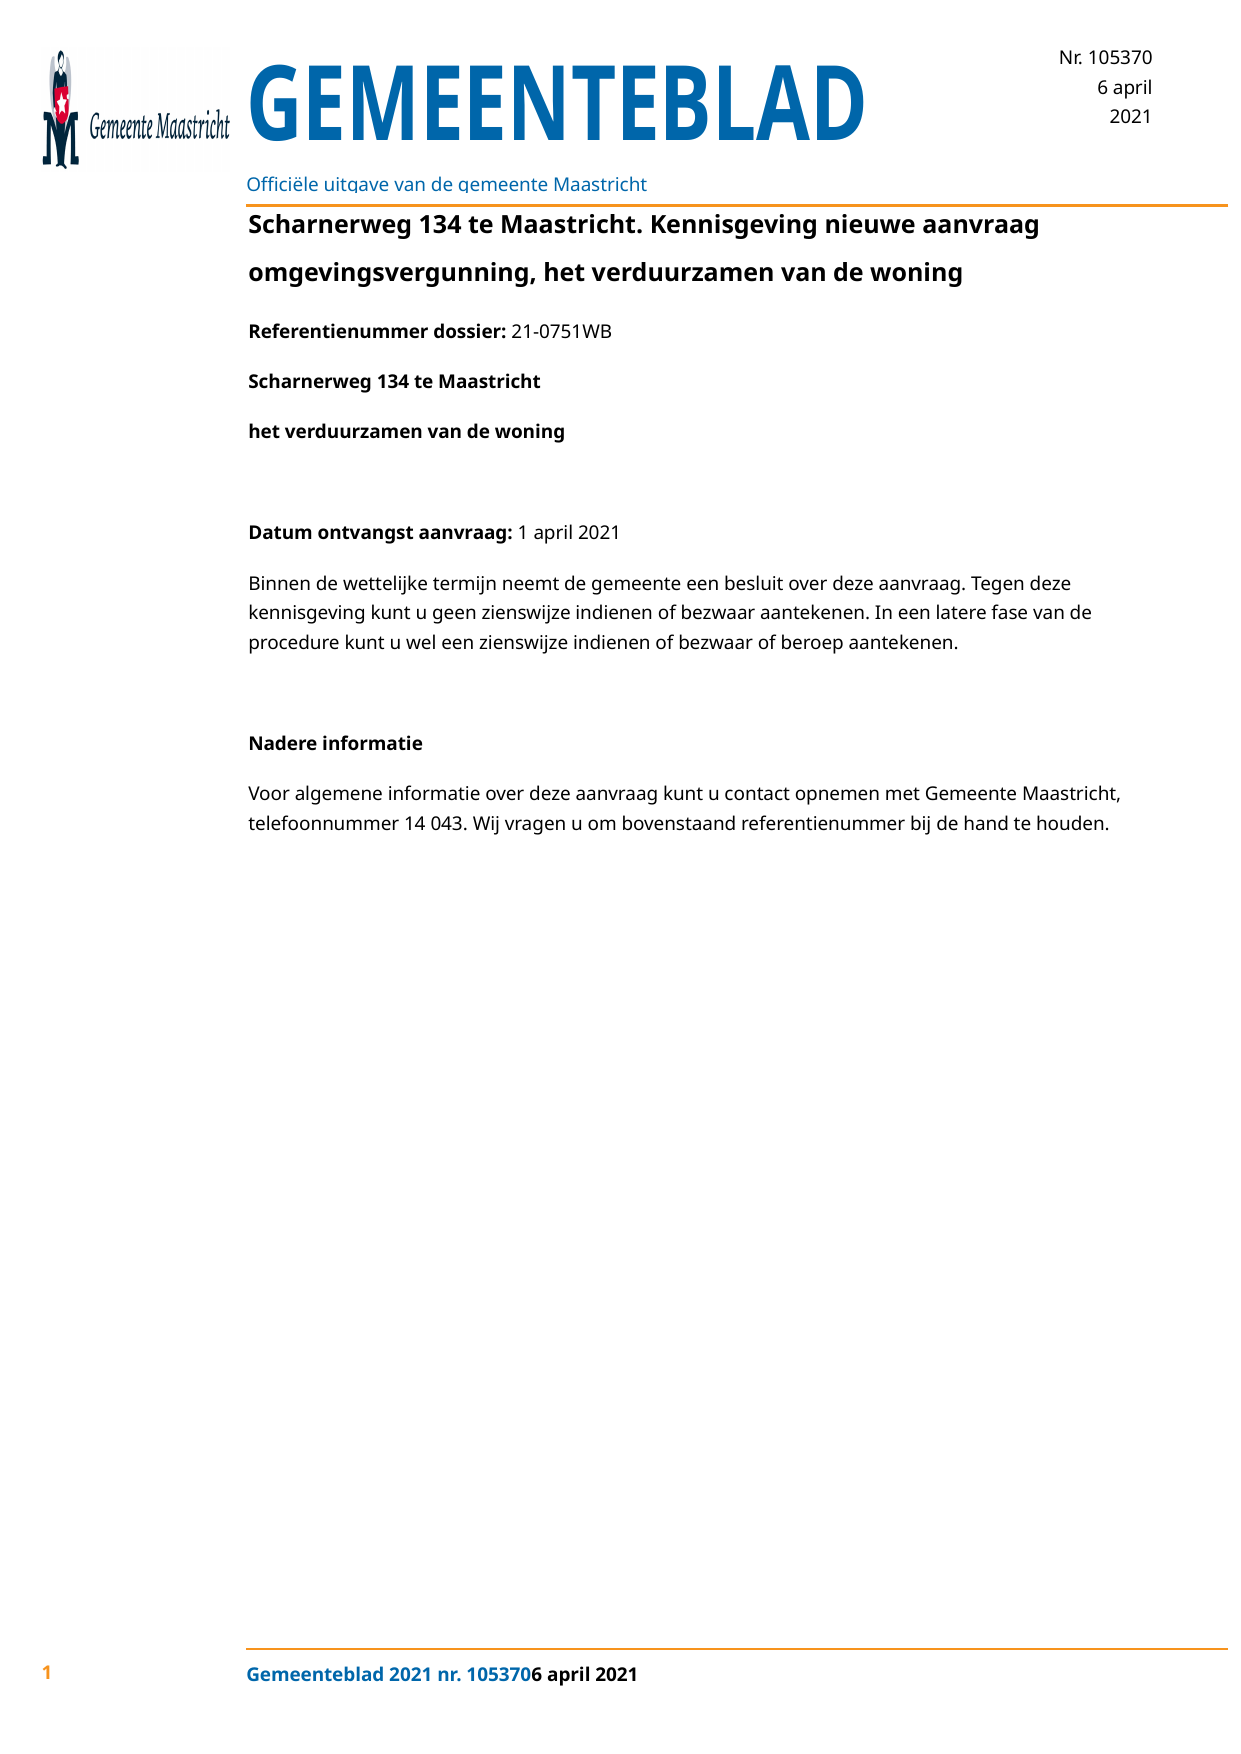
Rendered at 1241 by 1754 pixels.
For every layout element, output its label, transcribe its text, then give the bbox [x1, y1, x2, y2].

text het verduurzamen van de woning [248, 419, 1152, 444]
picture [41, 47, 231, 172]
text Binnen de wettelijke termijn neemt de gemeente een besluit over deze aanvraag. Tegen deze kennisgeving kunt u geen zienswijze indienen of bezwaar aantekenen. In een latere fase van de procedure kunt u wel een zienswijze indienen of bezwaar of beroep aantekenen. [248, 570, 1152, 655]
text Scharnerweg 134 te Maastricht. Kennisgeving nieuwe aanvraag omgevingsvergunning, het verduurzamen van de woning [248, 207, 1152, 288]
text Voor algemene informatie over deze aanvraag kunt u contact opnemen met Gemeente Maastricht, telefoonnummer 14 043. Wij vragen u om bovenstaand referentienummer bij de hand te houden. [248, 780, 1152, 836]
text Nadere informatie [248, 730, 1152, 756]
text Scharnerweg 134 te Maastricht [248, 368, 1152, 394]
text Datum ontvangst aanvraag: 1 april 2021 [248, 519, 1152, 545]
text Referentienummer dossier: 21-0751WB [248, 318, 1152, 344]
